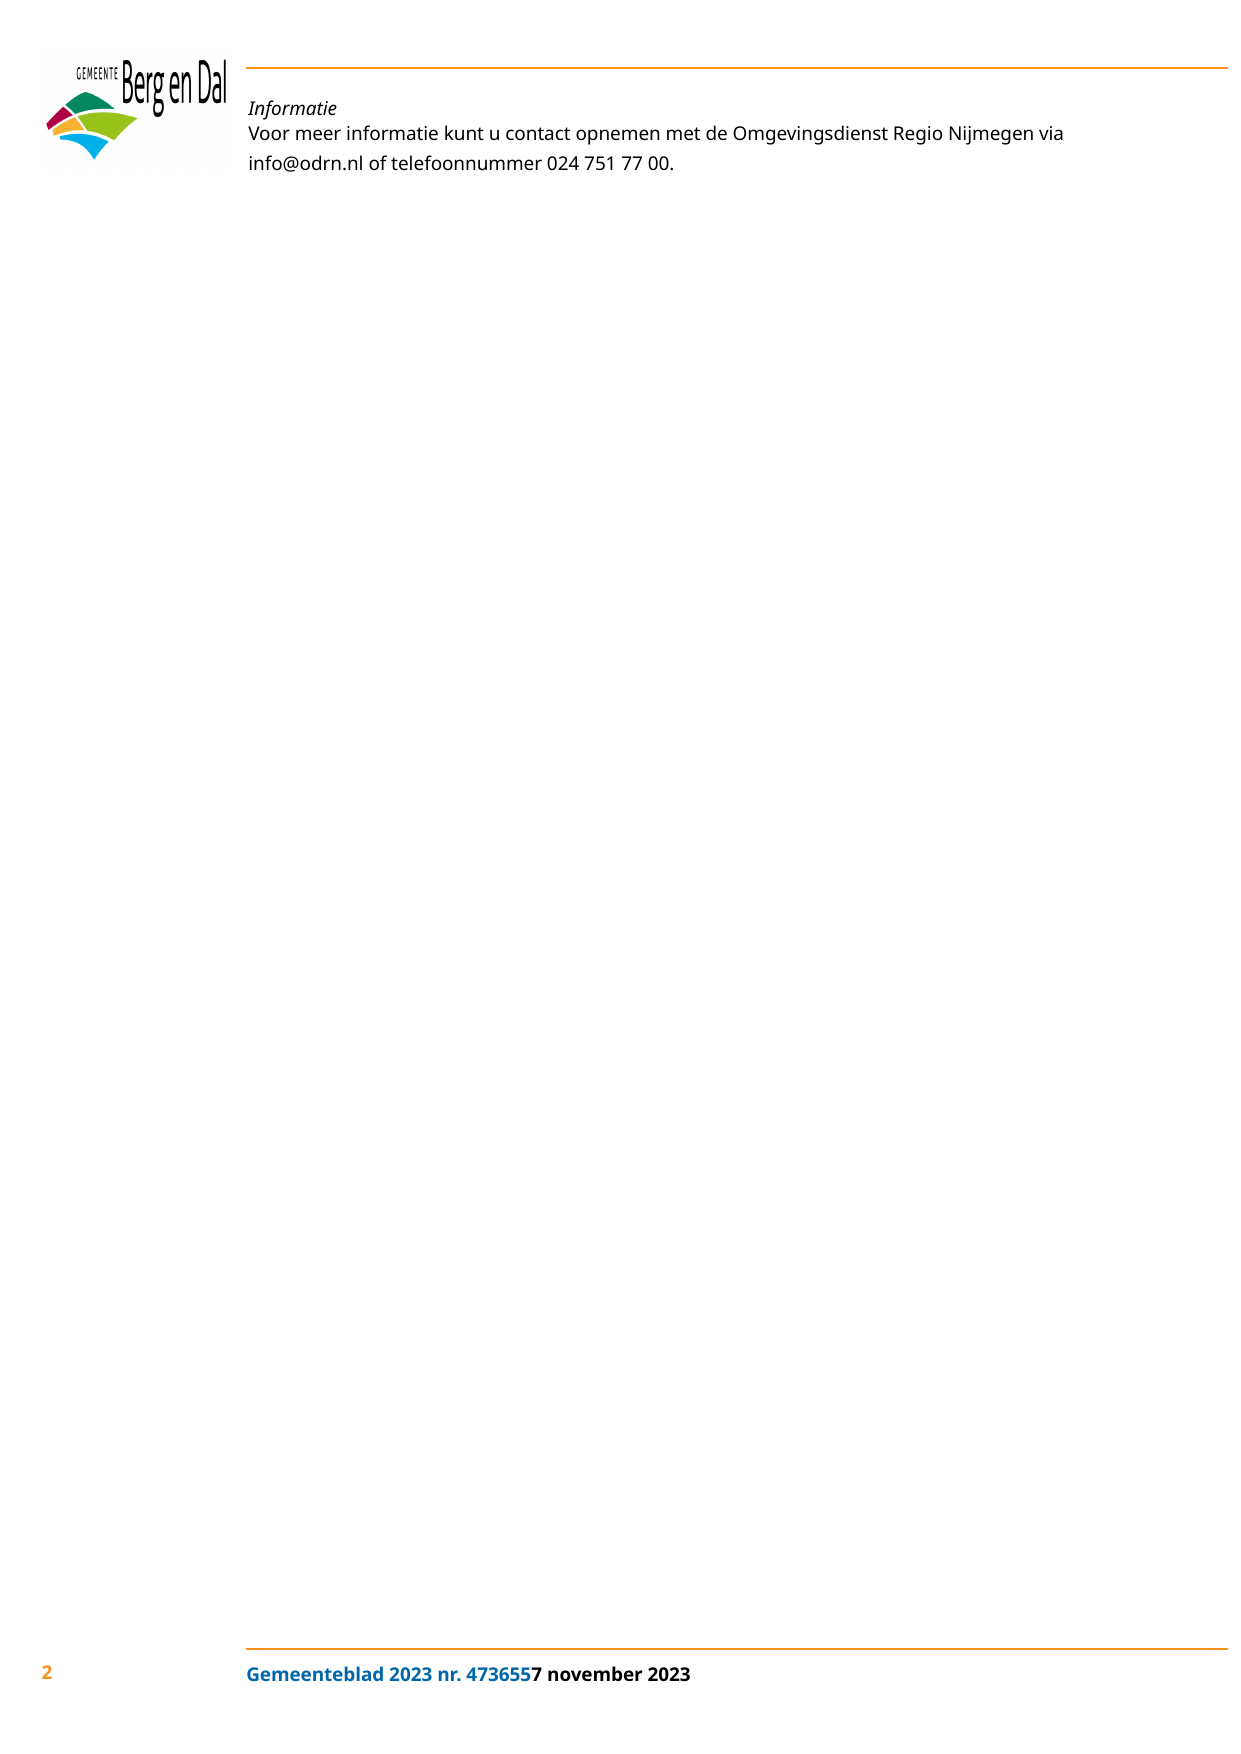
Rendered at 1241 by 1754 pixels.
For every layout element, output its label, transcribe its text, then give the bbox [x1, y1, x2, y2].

text Voor meer informatie kunt u contact opnemen met de Omgevingsdienst Regio Nijmegen via info@odrn.nl of telefoonnummer 024 751 77 00. [248, 121, 1152, 176]
picture [41, 47, 231, 172]
text Informatie [248, 95, 1152, 121]
